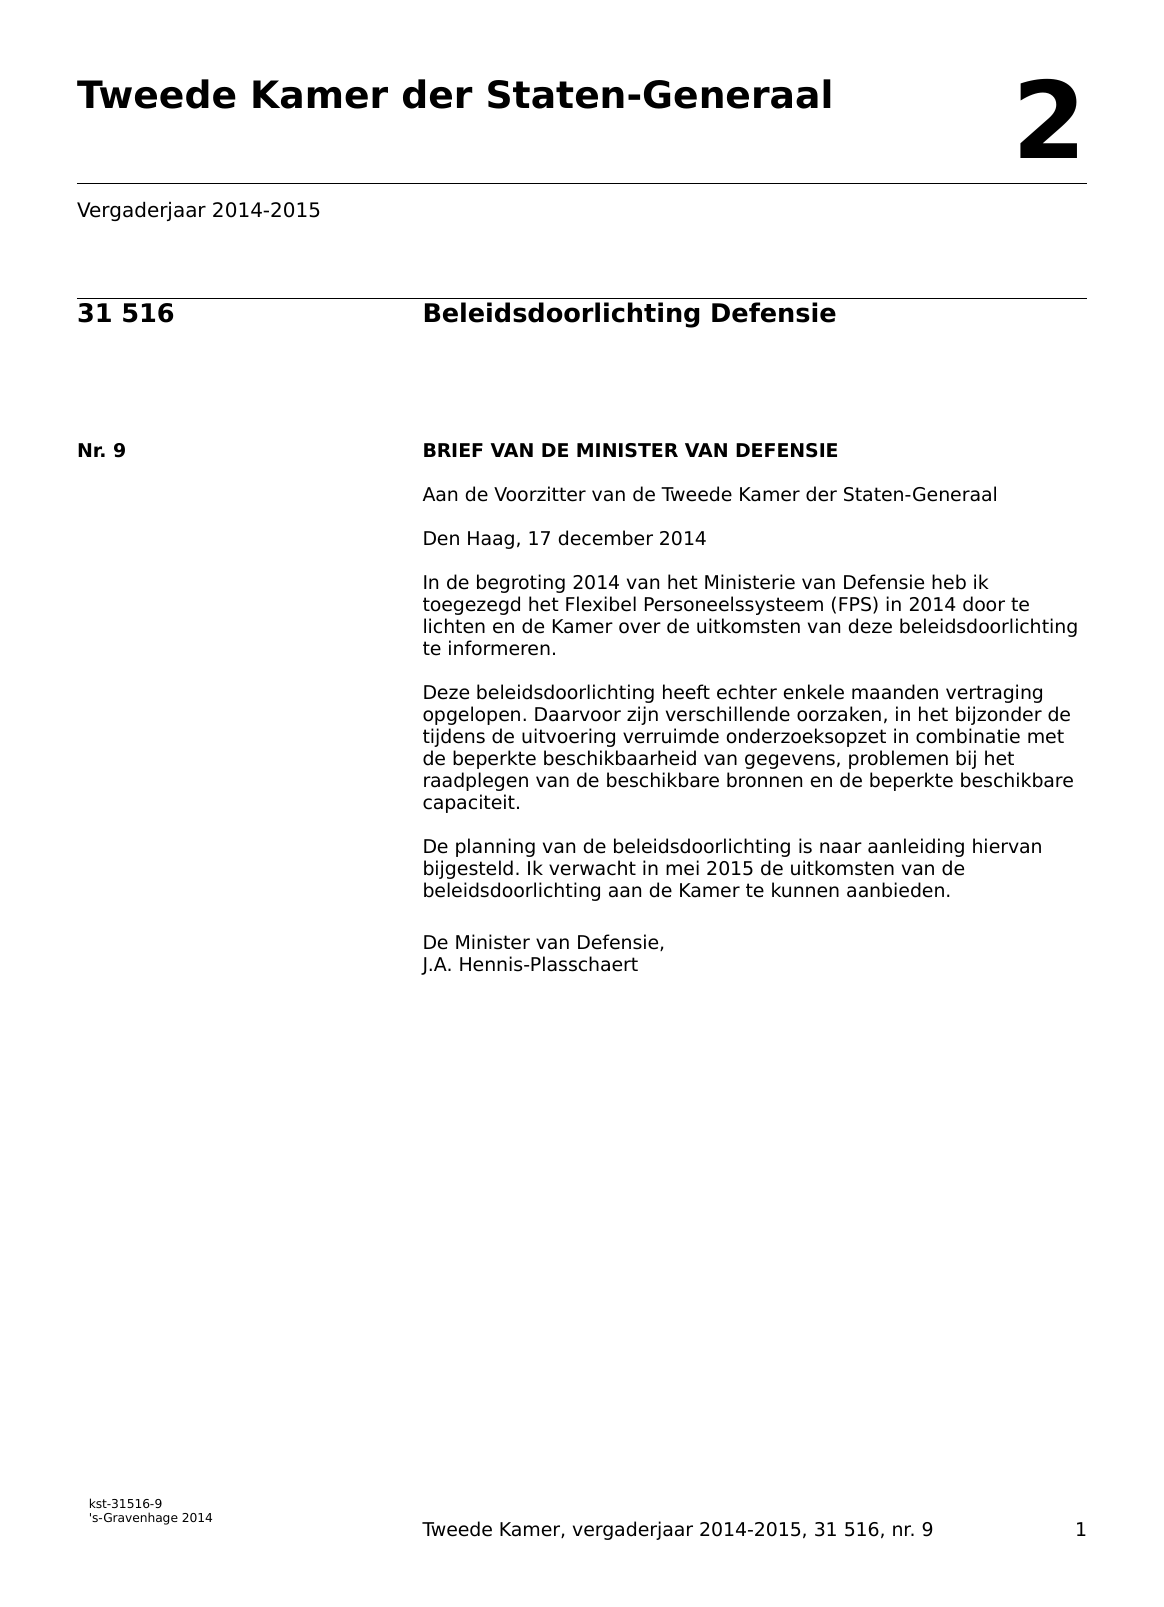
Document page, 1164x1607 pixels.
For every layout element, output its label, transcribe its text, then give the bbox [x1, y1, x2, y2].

text Den Haag, 17 december 2014 [422, 528, 1087, 550]
table_header 2 [886, 59, 1087, 183]
text Aan de Voorzitter van de Tweede Kamer der Staten-Generaal [422, 484, 1087, 506]
table_header Tweede Kamer der Staten-Generaal [77, 59, 886, 183]
text De planning van de beleidsdoorlichting is naar aanleiding hiervan bijgesteld. Ik verwacht in mei 2015 de uitkomsten van de beleidsdoorlichting aan de Kamer te kunnen aanbieden. [422, 836, 1087, 902]
table_cell Vergaderjaar 2014-2015 [77, 184, 1087, 298]
subtitle 31 516 Beleidsdoorlichting Defensie [77, 299, 1087, 329]
text 's-Gravenhage 2014 [88, 1511, 323, 1525]
text Deze beleidsdoorlichting heeft echter enkele maanden vertraging opgelopen. Daarvoor zijn verschillende oorzaken, in het bijzonder de tijdens de uitvoering verruimde onderzoeksopzet in combinatie met de beperkte beschikbaarheid van gegevens, problemen bij het raadplegen van de beschikbare bronnen en de beperkte beschikbare capaciteit. [422, 682, 1087, 814]
subtitle Nr. 9 BRIEF VAN DE MINISTER VAN DEFENSIE [77, 440, 1087, 462]
text In de begroting 2014 van het Ministerie van Defensie heb ik toegezegd het Flexibel Personeelssysteem (FPS) in 2014 door te lichten en de Kamer over de uitkomsten van deze beleidsdoorlichting te informeren. [422, 572, 1087, 660]
text De Minister van Defensie, J.A. Hennis-Plasschaert [422, 932, 1087, 976]
text kst-31516-9 [88, 1497, 323, 1511]
